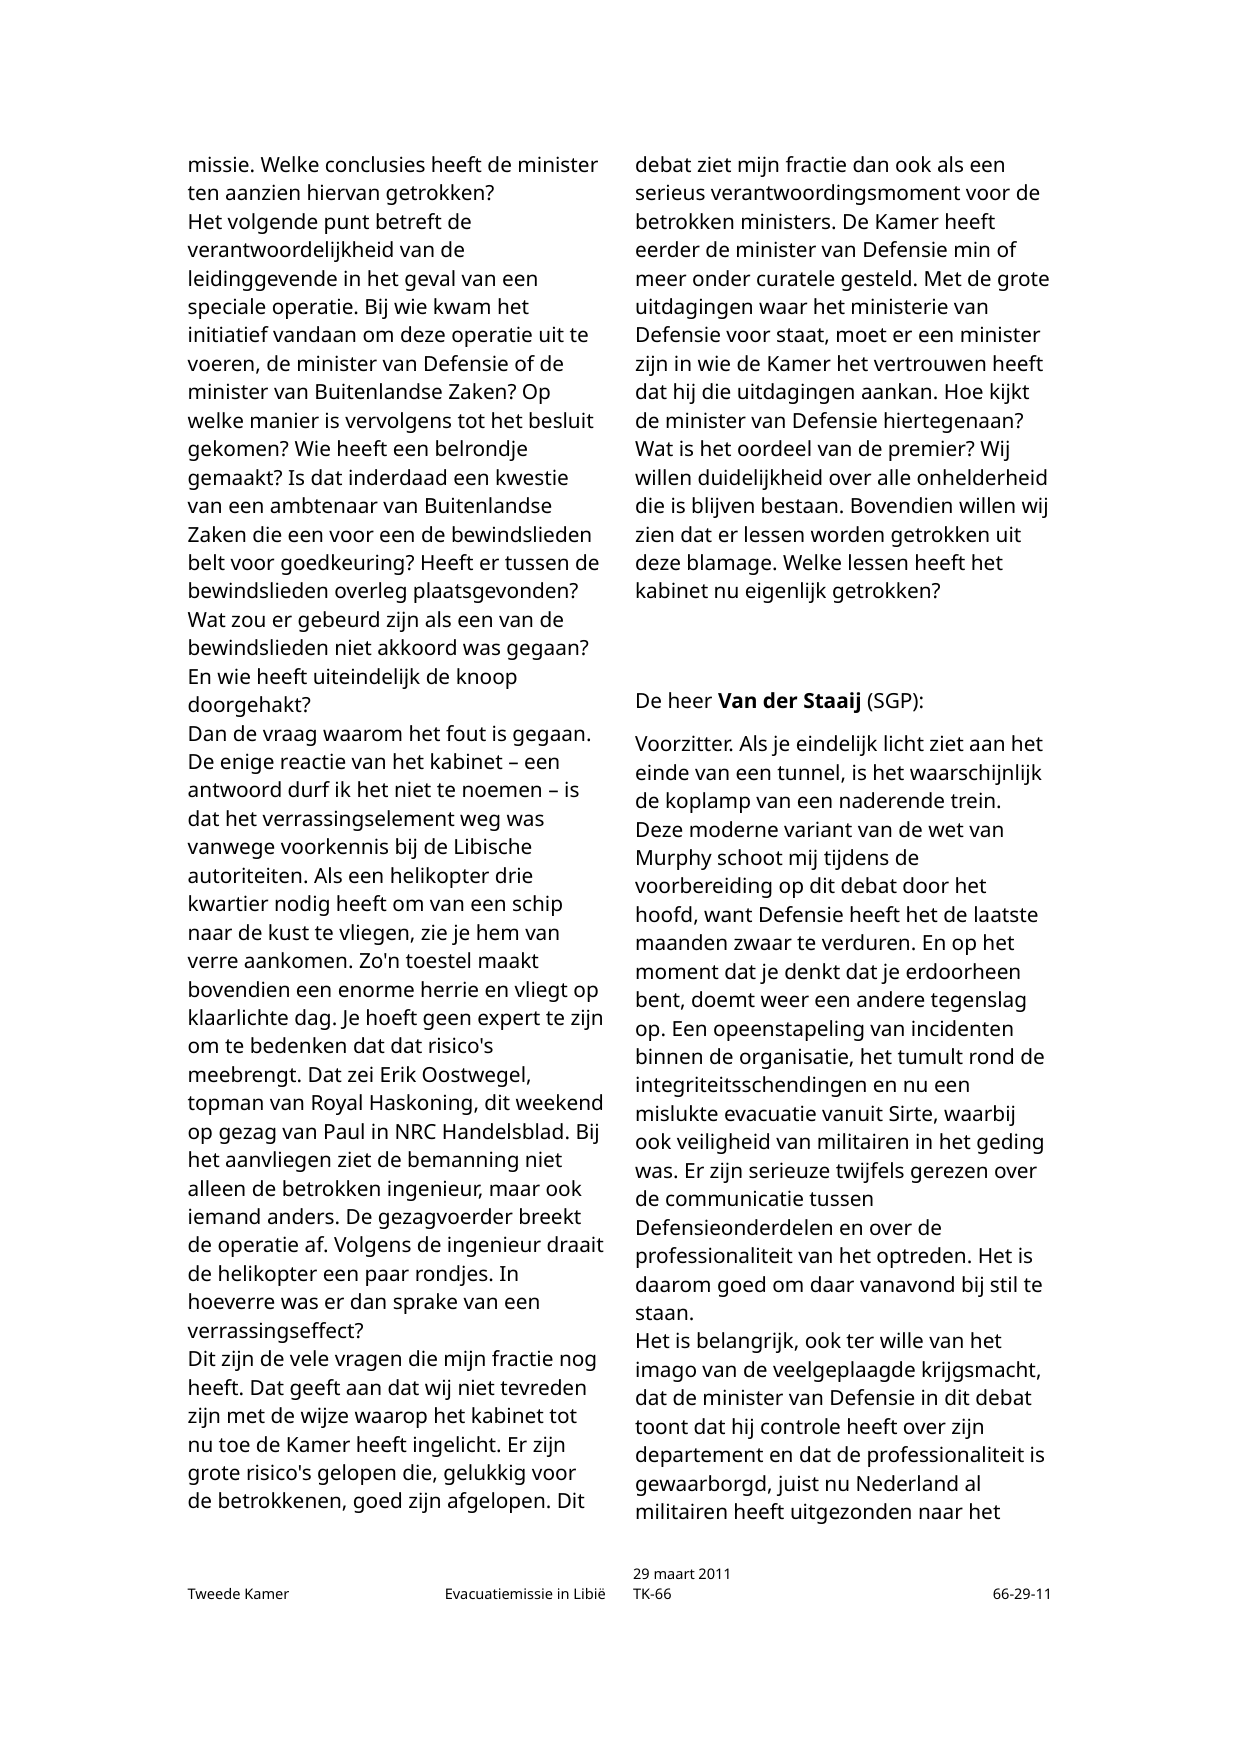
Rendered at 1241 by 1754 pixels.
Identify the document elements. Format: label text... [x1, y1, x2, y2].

text Dan de vraag waarom het fout is gegaan. De enige reactie van het kabinet – een antwoord durf ik het niet te noemen – is dat het verrassingselement weg was vanwege voorkennis bij de Libische autoriteiten. Als een helikopter drie kwartier nodig heeft om van een schip naar de kust te vliegen, zie je hem van verre aankomen. Zo'n toestel maakt bovendien een enorme herrie en vliegt op klaarlichte dag. Je hoeft geen expert te zijn om te bedenken dat dat risico's meebrengt. Dat zei Erik Oostwegel, topman van Royal Haskoning, dit weekend op gezag van Paul in NRC Handelsblad. Bij het aanvliegen ziet de bemanning niet alleen de betrokken ingenieur, maar ook iemand anders. De gezagvoerder breekt de operatie af. Volgens de ingenieur draait de helikopter een paar rondjes. In hoeverre was er dan sprake van een verrassingseffect? [187, 719, 605, 1344]
text  [635, 635, 1053, 663]
text debat ziet mijn fractie dan ook als een serieus verantwoordingsmoment voor de betrokken ministers. De Kamer heeft eerder de minister van Defensie min of meer onder curatele gesteld. Met de grote uitdagingen waar het ministerie van Defensie voor staat, moet er een minister zijn in wie de Kamer het vertrouwen heeft dat hij die uitdagingen aankan. Hoe kijkt de minister van Defensie hiertegenaan? Wat is het oordeel van de premier? Wij willen duidelijkheid over alle onhelderheid die is blijven bestaan. Bovendien willen wij zien dat er lessen worden getrokken uit deze blamage. Welke lessen heeft het kabinet nu eigenlijk getrokken? [635, 150, 1053, 605]
text De heer Van der Staaij (SGP): [635, 686, 1053, 714]
text missie. Welke conclusies heeft de minister ten aanzien hiervan getrokken? [187, 150, 605, 207]
text Voorzitter. Als je eindelijk licht ziet aan het einde van een tunnel, is het waarschijnlijk de koplamp van een naderende trein. Deze moderne variant van de wet van Murphy schoot mij tijdens de voorbereiding op dit debat door het hoofd, want Defensie heeft het de laatste maanden zwaar te verduren. En op het moment dat je denkt dat je erdoorheen bent, doemt weer een andere tegenslag op. Een opeenstapeling van incidenten binnen de organisatie, het tumult rond de integriteitsschendingen en nu een mislukte evacuatie vanuit Sirte, waarbij ook veiligheid van militairen in het geding was. Er zijn serieuze twijfels gerezen over de communicatie tussen Defensieonderdelen en over de professionaliteit van het optreden. Het is daarom goed om daar vanavond bij stil te staan. [635, 729, 1053, 1327]
text Het volgende punt betreft de verantwoordelijkheid van de leidinggevende in het geval van een speciale operatie. Bij wie kwam het initiatief vandaan om deze operatie uit te voeren, de minister van Defensie of de minister van Buitenlandse Zaken? Op welke manier is vervolgens tot het besluit gekomen? Wie heeft een belrondje gemaakt? Is dat inderdaad een kwestie van een ambtenaar van Buitenlandse Zaken die een voor een de bewindslieden belt voor goedkeuring? Heeft er tussen de bewindslieden overleg plaatsgevonden? Wat zou er gebeurd zijn als een van de bewindslieden niet akkoord was gegaan? En wie heeft uiteindelijk de knoop doorgehakt? [187, 207, 605, 719]
text Het is belangrijk, ook ter wille van het imago van de veelgeplaagde krijgsmacht, dat de minister van Defensie in dit debat toont dat hij controle heeft over zijn departement en dat de professionaliteit is gewaarborgd, juist nu Nederland al militairen heeft uitgezonden naar het [635, 1327, 1053, 1526]
text Dit zijn de vele vragen die mijn fractie nog heeft. Dat geeft aan dat wij niet tevreden zijn met de wijze waarop het kabinet tot nu toe de Kamer heeft ingelicht. Er zijn grote risico's gelopen die, gelukkig voor de betrokkenen, goed zijn afgelopen. Dit [187, 1344, 605, 1515]
